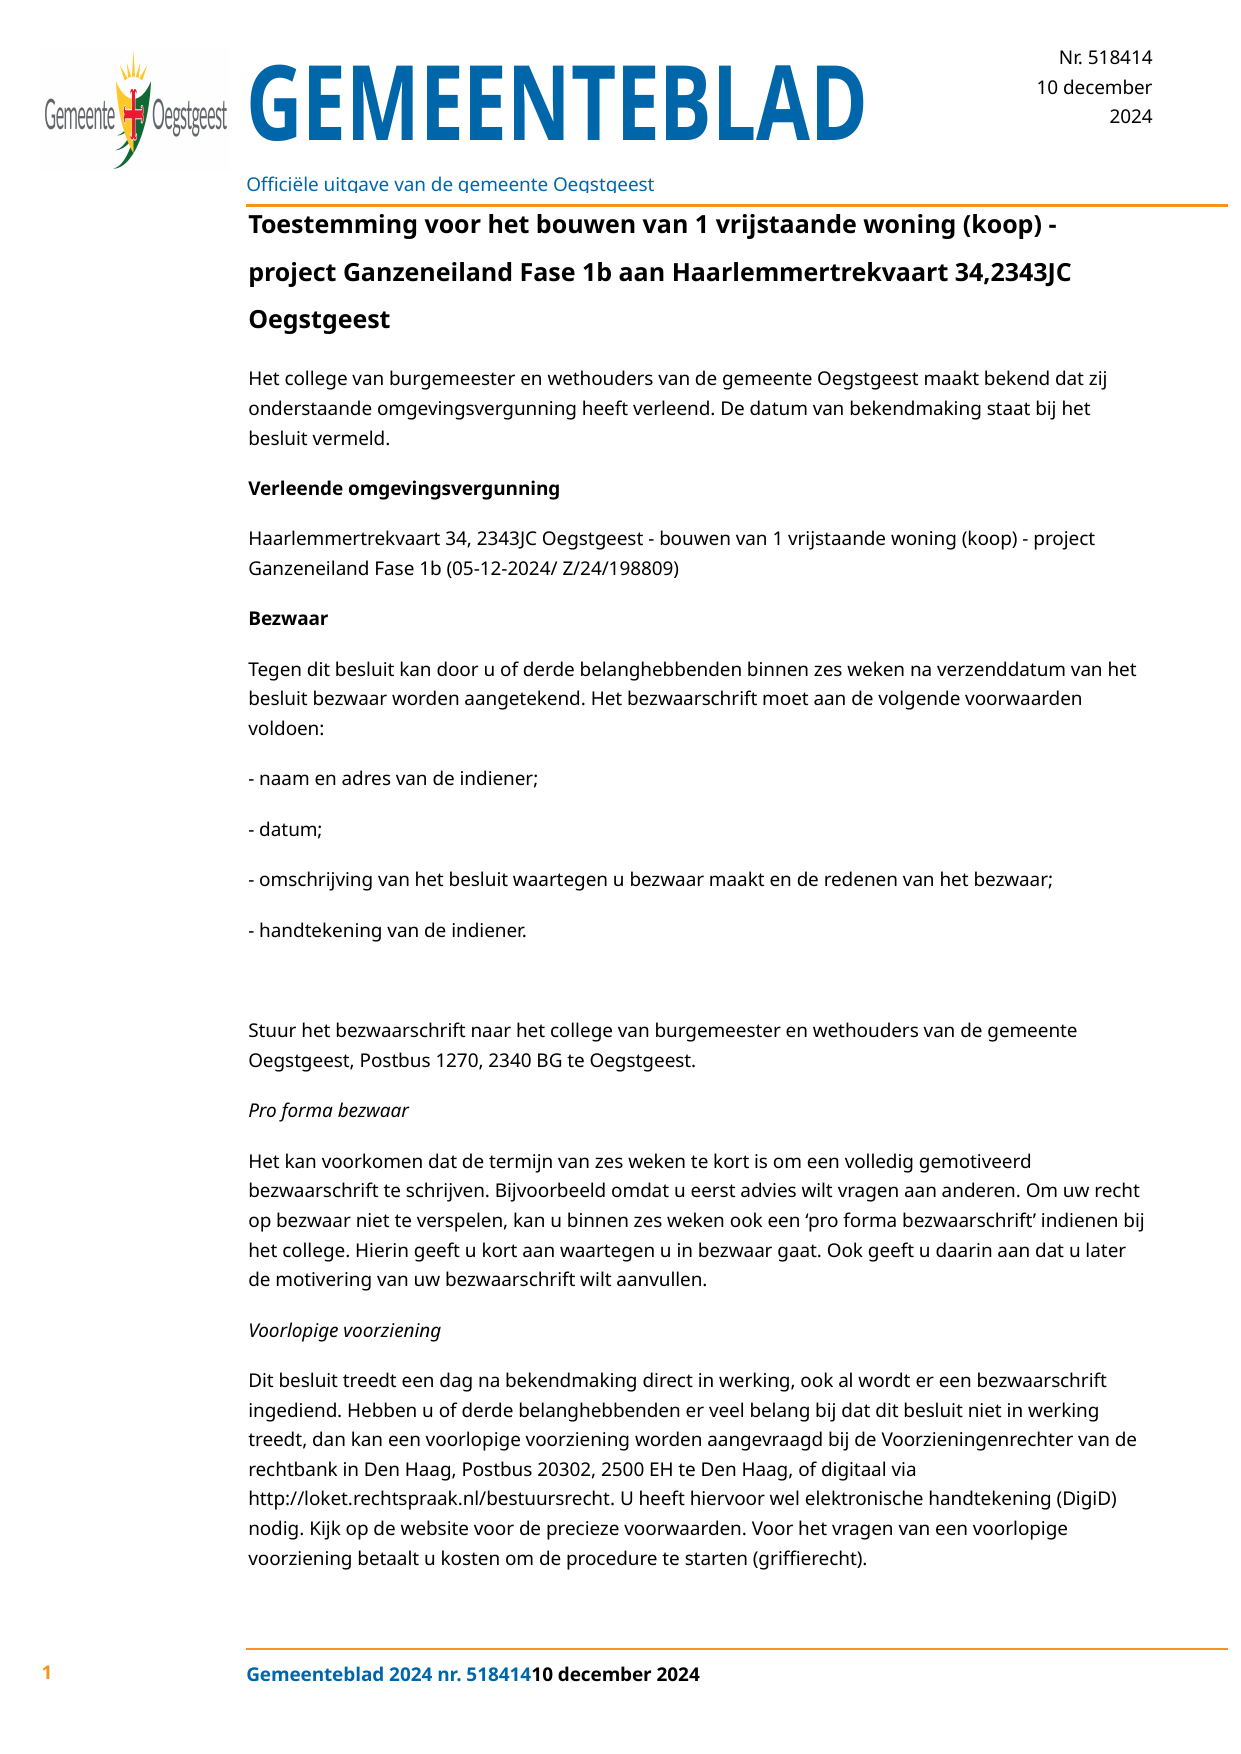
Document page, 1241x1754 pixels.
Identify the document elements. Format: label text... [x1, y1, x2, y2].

text Bezwaar [248, 606, 1152, 631]
text Voorlopige voorziening [248, 1317, 1152, 1342]
text Het kan voorkomen dat de termijn van zes weken te kort is om een volledig gemotiveerd bezwaarschrift te schrijven. Bijvoorbeeld omdat u eerst advies wilt vragen aan anderen. Om uw recht op bezwaar niet te verspelen, kan u binnen zes weken ook een ‘pro forma bezwaarschrift’ indienen bij het college. Hierin geeft u kort aan waartegen u in bezwaar gaat. Ook geeft u daarin aan dat u later de motivering van uw bezwaarschrift wilt aanvullen. [248, 1148, 1152, 1292]
text - omschrijving van het besluit waartegen u bezwaar maakt en de redenen van het bezwaar; [248, 866, 1152, 892]
picture [41, 47, 231, 172]
text Het college van burgemeester en wethouders van de gemeente Oegstgeest maakt bekend dat zij onderstaande omgevingsvergunning heeft verleend. De datum van bekendmaking staat bij het besluit vermeld. [248, 366, 1152, 450]
text - datum; [248, 816, 1152, 842]
text Pro forma bezwaar [248, 1098, 1152, 1123]
text - naam en adres van de indiener; [248, 766, 1152, 791]
text Haarlemmertrekvaart 34, 2343JC Oegstgeest - bouwen van 1 vrijstaande woning (koop) - project Ganzeneiland Fase 1b (05-12-2024/ Z/24/198809) [248, 526, 1152, 581]
text Tegen dit besluit kan door u of derde belanghebbenden binnen zes weken na verzenddatum van het besluit bezwaar worden aangetekend. Het bezwaarschrift moet aan de volgende voorwaarden voldoen: [248, 656, 1152, 741]
text Verleende omgevingsvergunning [248, 475, 1152, 501]
text - handtekening van de indiener. [248, 917, 1152, 942]
text Toestemming voor het bouwen van 1 vrijstaande woning (koop) - project Ganzeneiland Fase 1b aan Haarlemmertrekvaart 34,2343JC Oegstgeest [248, 207, 1152, 336]
text Stuur het bezwaarschrift naar het college van burgemeester en wethouders van de gemeente Oegstgeest, Postbus 1270, 2340 BG te Oegstgeest. [248, 1018, 1152, 1073]
text Dit besluit treedt een dag na bekendmaking direct in werking, ook al wordt er een bezwaarschrift ingediend. Hebben u of derde belanghebbenden er veel belang bij dat dit besluit niet in werking treedt, dan kan een voorlopige voorziening worden aangevraagd bij de Voorzieningenrechter van de rechtbank in Den Haag, Postbus 20302, 2500 EH te Den Haag, of digitaal via http://loket.rechtspraak.nl/bestuursrecht. U heeft hiervoor wel elektronische handtekening (DigiD) nodig. Kijk op de website voor de precieze voorwaarden. Voor het vragen van een voorlopige voorziening betaalt u kosten om de procedure te starten (griffierecht). [248, 1367, 1152, 1570]
